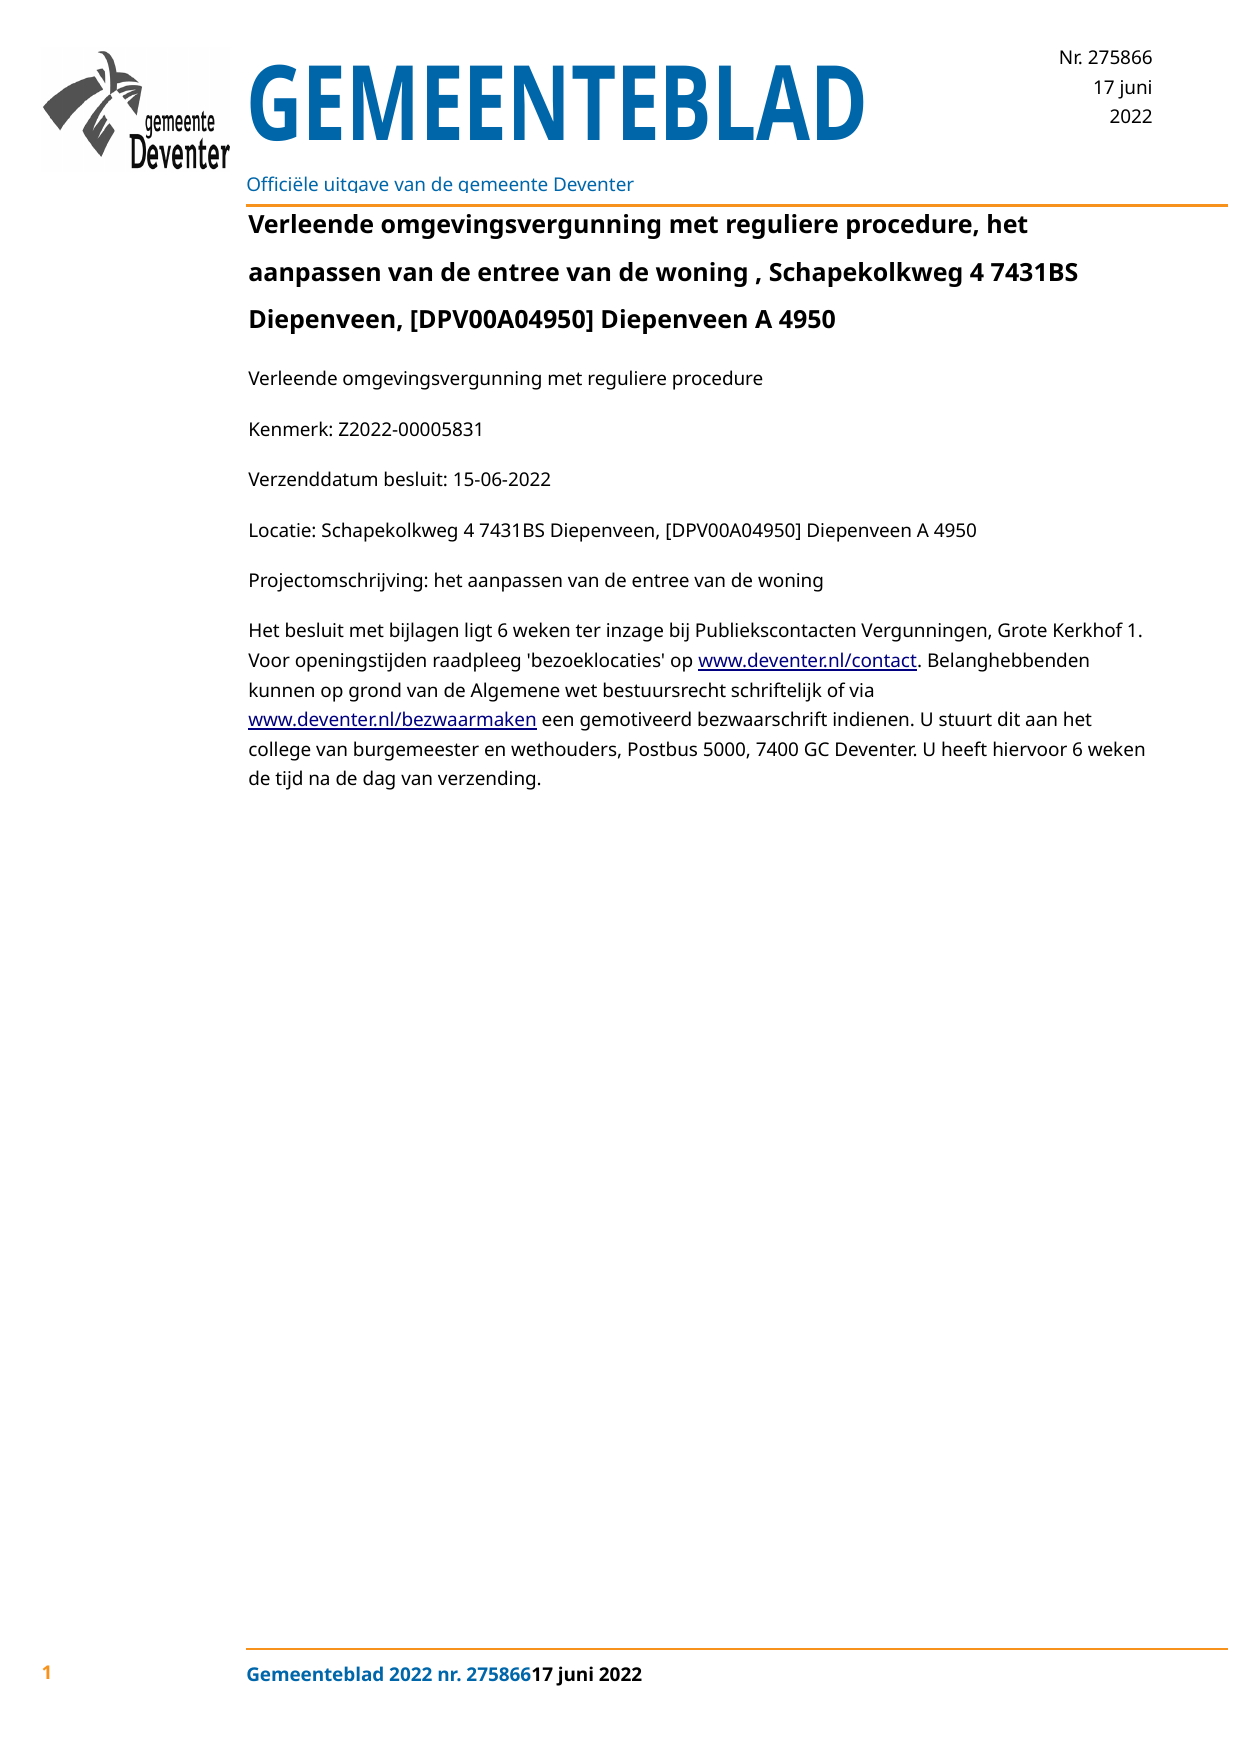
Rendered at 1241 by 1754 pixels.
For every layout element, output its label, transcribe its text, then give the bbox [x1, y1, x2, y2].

text Kenmerk: Z2022-00005831 [248, 416, 1152, 442]
text Verleende omgevingsvergunning met reguliere procedure, het aanpassen van de entree van de woning , Schapekolkweg 4 7431BS Diepenveen, [DPV00A04950] Diepenveen A 4950 [248, 207, 1152, 336]
text Verleende omgevingsvergunning met reguliere procedure [248, 366, 1152, 391]
text Projectomschrijving: het aanpassen van de entree van de woning [248, 567, 1152, 593]
picture [41, 47, 231, 172]
text Het besluit met bijlagen ligt 6 weken ter inzage bij Publiekscontacten Vergunningen, Grote Kerkhof 1. Voor openingstijden raadpleeg 'bezoeklocaties' op www.deventer.nl/contact. Belanghebbenden kunnen op grond van de Algemene wet bestuursrecht schriftelijk of via www.deventer.nl/bezwaarmaken een gemotiveerd bezwaarschrift indienen. U stuurt dit aan het college van burgemeester en wethouders, Postbus 5000, 7400 GC Deventer. U heeft hiervoor 6 weken de tijd na de dag van verzending. [248, 618, 1152, 791]
text Locatie: Schapekolkweg 4 7431BS Diepenveen, [DPV00A04950] Diepenveen A 4950 [248, 517, 1152, 542]
text Verzenddatum besluit: 15-06-2022 [248, 466, 1152, 492]
